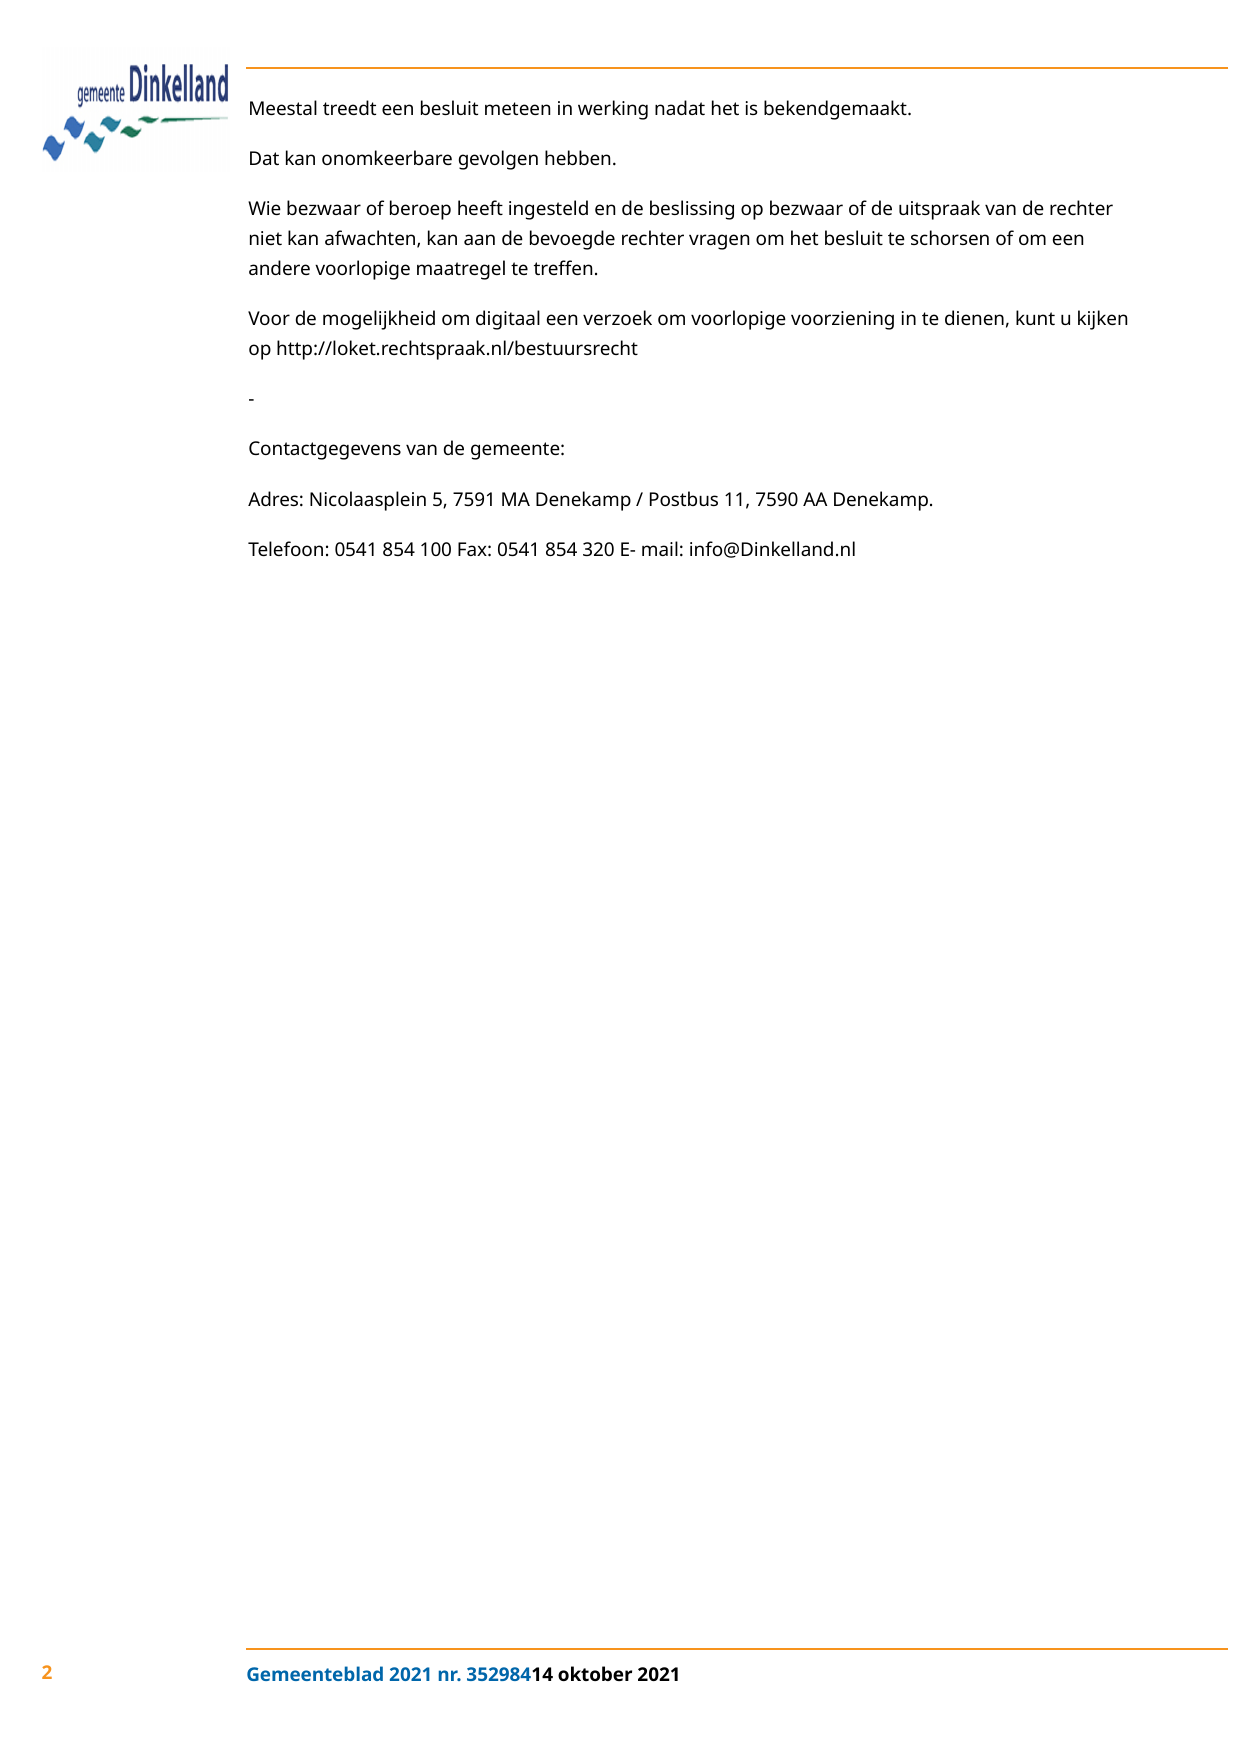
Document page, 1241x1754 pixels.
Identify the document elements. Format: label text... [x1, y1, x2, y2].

text Voor de mogelijkheid om digitaal een verzoek om voorlopige voorziening in te dienen, kunt u kijken op http://loket.rechtspraak.nl/bestuursrecht [248, 305, 1152, 361]
text - [248, 385, 1152, 411]
text Wie bezwaar of beroep heeft ingesteld en de beslissing op bezwaar of de uitspraak van de rechter niet kan afwachten, kan aan de bevoegde rechter vragen om het besluit te schorsen of om een andere voorlopige maatregel te treffen. [248, 196, 1152, 281]
text Contactgegevens van de gemeente: [248, 436, 1152, 461]
text Meestal treedt een besluit meteen in werking nadat het is bekendgemaakt. [248, 95, 1152, 121]
text Telefoon: 0541 854 100 Fax: 0541 854 320 E- mail: info@Dinkelland.nl [248, 536, 1152, 562]
text Dat kan onomkeerbare gevolgen hebben. [248, 145, 1152, 171]
picture [41, 47, 231, 172]
text Adres: Nicolaasplein 5, 7591 MA Denekamp / Postbus 11, 7590 AA Denekamp. [248, 486, 1152, 512]
